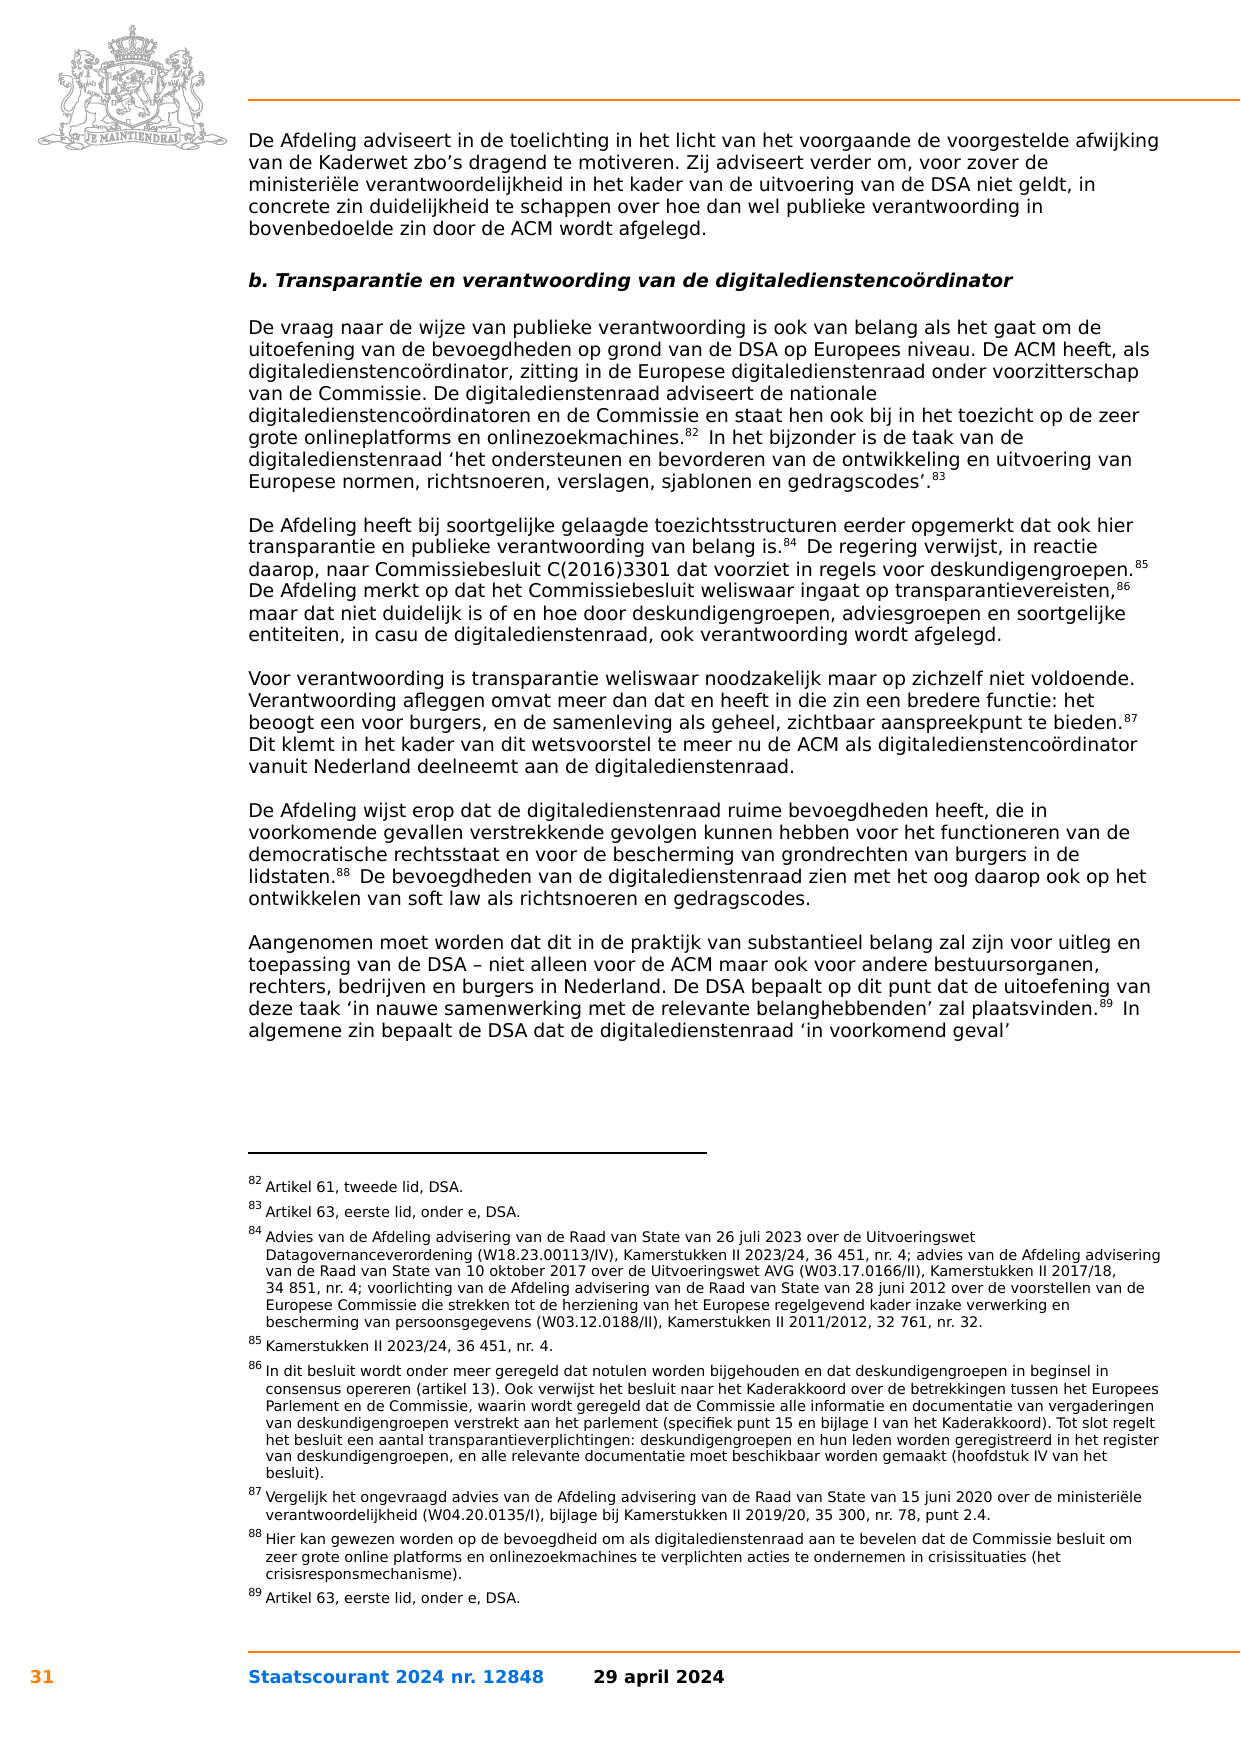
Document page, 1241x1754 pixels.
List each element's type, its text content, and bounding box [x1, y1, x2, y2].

text Artikel 61, tweede lid, DSA. [248, 1174, 1163, 1197]
text De Afdeling heeft bij soortgelijke gelaagde toezichtsstructuren eerder opgemerkt dat ook hier transparantie en publieke verantwoording van belang is. De regering verwijst, in reactie daarop, naar Commissiebesluit C(2016)3301 dat voorziet in regels voor deskundigengroepen. De Afdeling merkt op dat het Commissiebesluit weliswaar ingaat op transparantievereisten, maar dat niet duidelijk is of en hoe door deskundigengroepen, adviesgroepen en soortgelijke entiteiten, in casu de digitaledienstenraad, ook verantwoording wordt afgelegd. [248, 514, 1163, 646]
subtitle b. Transparantie en verantwoording van de digitaledienstencoördinator [248, 270, 1163, 292]
text De vraag naar de wijze van publieke verantwoording is ook van belang als het gaat om de uitoefening van de bevoegdheden op grond van de DSA op Europees niveau. De ACM heeft, als digitaledienstencoördinator, zitting in de Europese digitaledienstenraad onder voorzitterschap van de Commissie. De digitaledienstenraad adviseert de nationale digitaledienstencoördinatoren en de Commissie en staat hen ook bij in het toezicht op de zeer grote onlineplatforms en onlinezoekmachines. In het bijzonder is de taak van de digitaledienstenraad ‘het ondersteunen en bevorderen van de ontwikkeling en uitvoering van Europese normen, richtsnoeren, verslagen, sjablonen en gedragscodes’. [248, 317, 1163, 493]
text De Afdeling wijst erop dat de digitaledienstenraad ruime bevoegdheden heeft, die in voorkomende gevallen verstrekkende gevolgen kunnen hebben voor het functioneren van de democratische rechtsstaat en voor de bescherming van grondrechten van burgers in de lidstaten. De bevoegdheden van de digitaledienstenraad zien met het oog daarop ook op het ontwikkelen van soft law als richtsnoeren en gedragscodes. [248, 800, 1163, 910]
text Aangenomen moet worden dat dit in de praktijk van substantieel belang zal zijn voor uitleg en toepassing van de DSA – niet alleen voor de ACM maar ook voor andere bestuursorganen, rechters, bedrijven en burgers in Nederland. De DSA bepaalt op dit punt dat de uitoefening van deze taak ‘in nauwe samenwerking met de relevante belanghebbenden’ zal plaatsvinden. In algemene zin bepaalt de DSA dat de digitaledienstenraad ‘in voorkomend geval’ [248, 932, 1163, 1086]
text Voor verantwoording is transparantie weliswaar noodzakelijk maar op zichzelf niet voldoende. Verantwoording afleggen omvat meer dan dat en heeft in die zin een bredere functie: het beoogt een voor burgers, en de samenleving als geheel, zichtbaar aanspreekpunt te bieden. Dit klemt in het kader van dit wetsvoorstel te meer nu de ACM als digitaledienstencoördinator vanuit Nederland deelneemt aan de digitaledienstenraad. [248, 668, 1163, 778]
text Kamerstukken II 2023/24, 36 451, nr. 4. [248, 1334, 1163, 1356]
text Vergelijk het ongevraagd advies van de Afdeling advisering van de Raad van State van 15 juni 2020 over de ministeriële verantwoordelijkheid (W04.20.0135/I), bijlage bij Kamerstukken II 2019/20, 35 300, nr. 78, punt 2.4. [248, 1485, 1163, 1524]
text Advies van de Afdeling advisering van de Raad van State van 26 juli 2023 over de Uitvoeringswet Datagovernanceverordening (W18.23.00113/IV), Kamerstukken II 2023/24, 36 451, nr. 4; advies van de Afdeling advisering van de Raad van State van 10 oktober 2017 over de Uitvoeringswet AVG (W03.17.0166/II), Kamerstukken II 2017/18, 34 851, nr. 4; voorlichting van de Afdeling advisering van de Raad van State van 28 juni 2012 over de voorstellen van de Europese Commissie die strekken tot de herziening van het Europese regelgevend kader inzake verwerking en bescherming van persoonsgegevens (W03.12.0188/II), Kamerstukken II 2011/2012, 32 761, nr. 32. [248, 1224, 1163, 1331]
picture [38, 25, 227, 150]
text Hier kan gewezen worden op de bevoegdheid om als digitaledienstenraad aan te bevelen dat de Commissie besluit om zeer grote online platforms en onlinezoekmachines te verplichten acties te ondernemen in crisissituaties (het crisisresponsmechanisme). [248, 1527, 1163, 1583]
text Artikel 63, eerste lid, onder e, DSA. [248, 1586, 1163, 1608]
text De Afdeling adviseert in de toelichting in het licht van het voorgaande de voorgestelde afwijking van de Kaderwet zbo’s dragend te motiveren. Zij adviseert verder om, voor zover de ministeriële verantwoordelijkheid in het kader van de uitvoering van de DSA niet geldt, in concrete zin duidelijkheid te schappen over hoe dan wel publieke verantwoording in bovenbedoelde zin door de ACM wordt afgelegd. [248, 130, 1163, 240]
text Artikel 63, eerste lid, onder e, DSA. [248, 1199, 1163, 1222]
text In dit besluit wordt onder meer geregeld dat notulen worden bijgehouden en dat deskundigengroepen in beginsel in consensus opereren (artikel 13). Ook verwijst het besluit naar het Kaderakkoord over de betrekkingen tussen het Europees Parlement en de Commissie, waarin wordt geregeld dat de Commissie alle informatie en documentatie van vergaderingen van deskundigengroepen verstrekt aan het parlement (specifiek punt 15 en bijlage I van het Kaderakkoord). Tot slot regelt het besluit een aantal transparantieverplichtingen: deskundigengroepen en hun leden worden geregistreerd in het register van deskundigengroepen, en alle relevante documentatie moet beschikbaar worden gemaakt (hoofdstuk IV van het besluit). [248, 1359, 1163, 1482]
